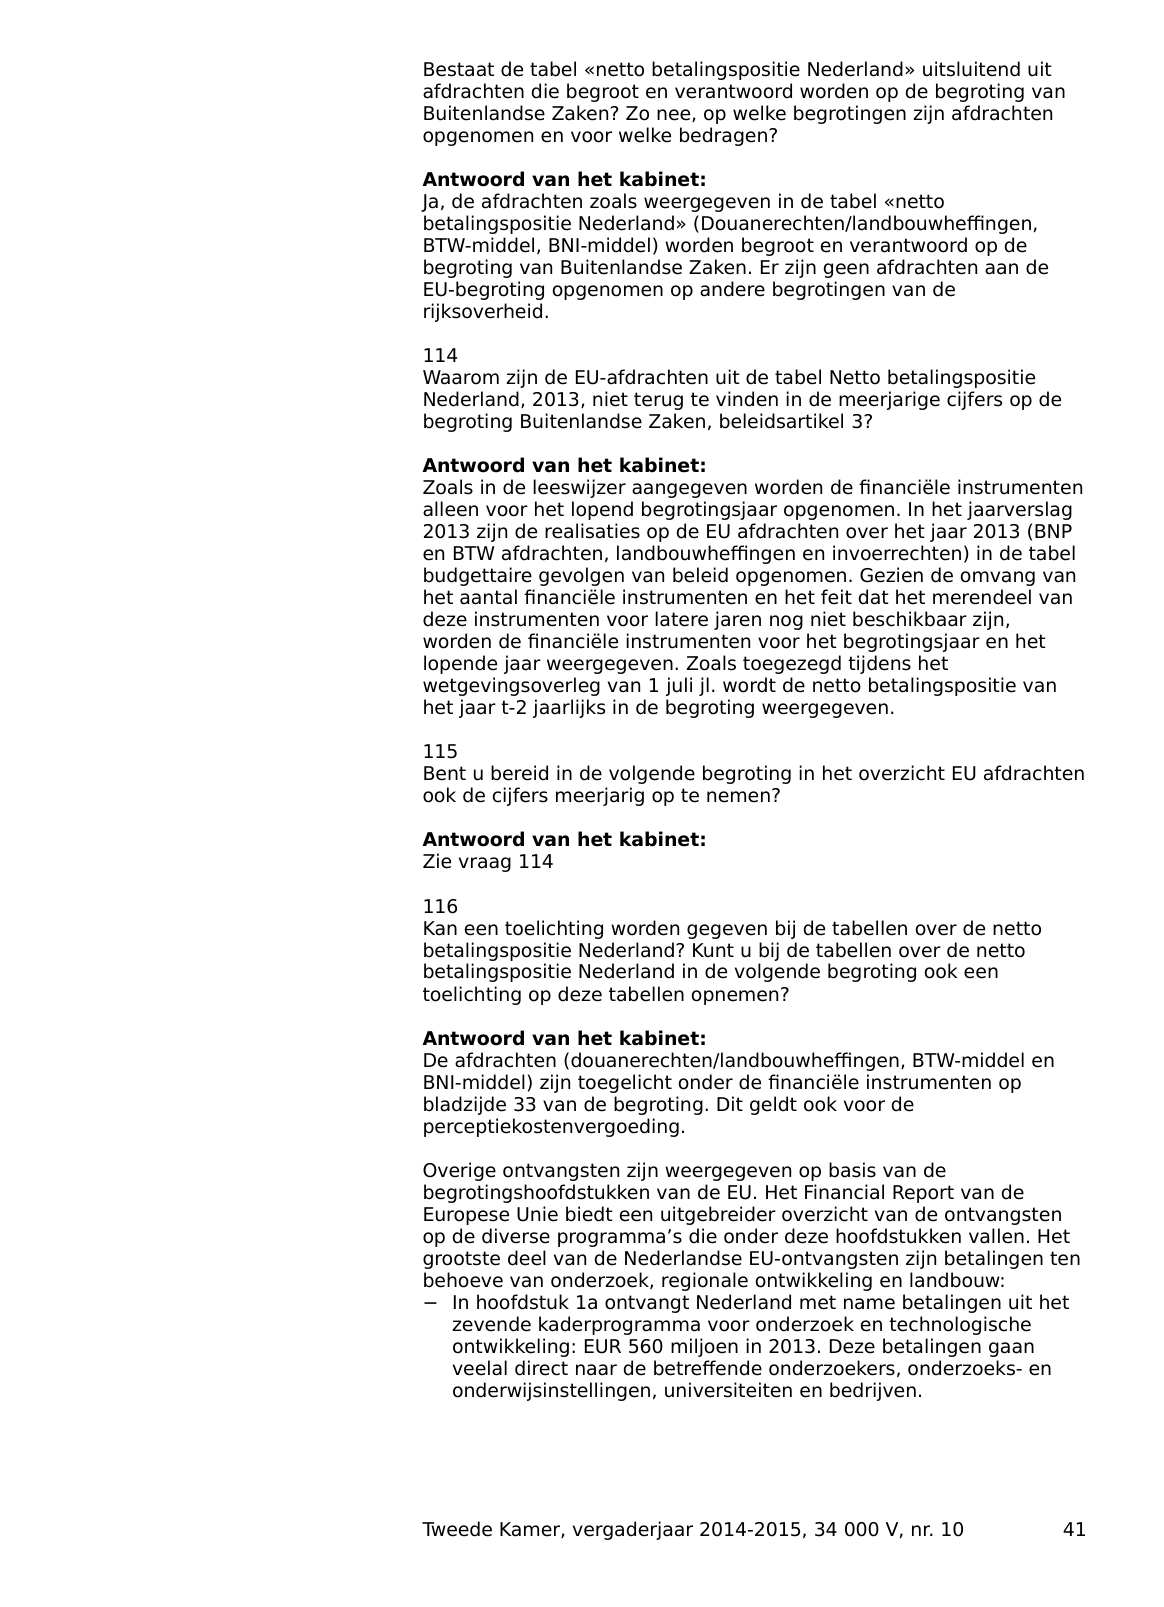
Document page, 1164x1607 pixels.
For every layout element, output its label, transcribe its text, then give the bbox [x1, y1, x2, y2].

text De afdrachten (douanerechten/landbouwheffingen, BTW-middel en BNI-middel) zijn toegelicht onder de financiële instrumenten op bladzijde 33 van de begroting. Dit geldt ook voor de perceptiekostenvergoeding. [422, 1049, 1087, 1137]
text − In hoofdstuk 1a ontvangt Nederland met name betalingen uit het zevende kaderprogramma voor onderzoek en technologische ontwikkeling: EUR 560 miljoen in 2013. Deze betalingen gaan veelal direct naar de betreffende onderzoekers, onderzoeks- en onderwijsinstellingen, universiteiten en bedrijven. [422, 1292, 1087, 1401]
text Antwoord van het kabinet: [422, 1028, 1087, 1049]
text Antwoord van het kabinet: [422, 829, 1087, 851]
text 115 [422, 741, 1087, 763]
text Kan een toelichting worden gegeven bij de tabellen over de netto betalingspositie Nederland? Kunt u bij de tabellen over de netto betalingspositie Nederland in de volgende begroting ook een toelichting op deze tabellen opnemen? [422, 917, 1087, 1005]
text 116 [422, 896, 1087, 917]
text Waarom zijn de EU-afdrachten uit de tabel Netto betalingspositie Nederland, 2013, niet terug te vinden in de meerjarige cijfers op de begroting Buitenlandse Zaken, beleidsartikel 3? [422, 367, 1087, 433]
text Zoals in de leeswijzer aangegeven worden de financiële instrumenten alleen voor het lopend begrotingsjaar opgenomen. In het jaarverslag 2013 zijn de realisaties op de EU afdrachten over het jaar 2013 (BNP en BTW afdrachten, landbouwheffingen en invoerrechten) in de tabel budgettaire gevolgen van beleid opgenomen. Gezien de omvang van het aantal financiële instrumenten en het feit dat het merendeel van deze instrumenten voor latere jaren nog niet beschikbaar zijn, worden de financiële instrumenten voor het begrotingsjaar en het lopende jaar weergegeven. Zoals toegezegd tijdens het wetgevingsoverleg van 1 juli jl. wordt de netto betalingspositie van het jaar t-2 jaarlijks in de begroting weergegeven. [422, 477, 1087, 719]
text Ja, de afdrachten zoals weergegeven in de tabel «netto betalingspositie Nederland» (Douanerechten/landbouwheffingen, BTW-middel, BNI-middel) worden begroot en verantwoord op de begroting van Buitenlandse Zaken. Er zijn geen afdrachten aan de EU-begroting opgenomen op andere begrotingen van de rijksoverheid. [422, 191, 1087, 323]
text Antwoord van het kabinet: [422, 169, 1087, 191]
text 114 [422, 345, 1087, 367]
text Overige ontvangsten zijn weergegeven op basis van de begrotingshoofdstukken van de EU. Het Financial Report van de Europese Unie biedt een uitgebreider overzicht van de ontvangsten op de diverse programma’s die onder deze hoofdstukken vallen. Het grootste deel van de Nederlandse EU-ontvangsten zijn betalingen ten behoeve van onderzoek, regionale ontwikkeling en landbouw: [422, 1160, 1087, 1292]
text Zie vraag 114 [422, 851, 1087, 873]
text Bent u bereid in de volgende begroting in het overzicht EU afdrachten ook de cijfers meerjarig op te nemen? [422, 763, 1087, 807]
text Antwoord van het kabinet: [422, 455, 1087, 477]
text Bestaat de tabel «netto betalingspositie Nederland» uitsluitend uit afdrachten die begroot en verantwoord worden op de begroting van Buitenlandse Zaken? Zo nee, op welke begrotingen zijn afdrachten opgenomen en voor welke bedragen? [422, 59, 1087, 147]
